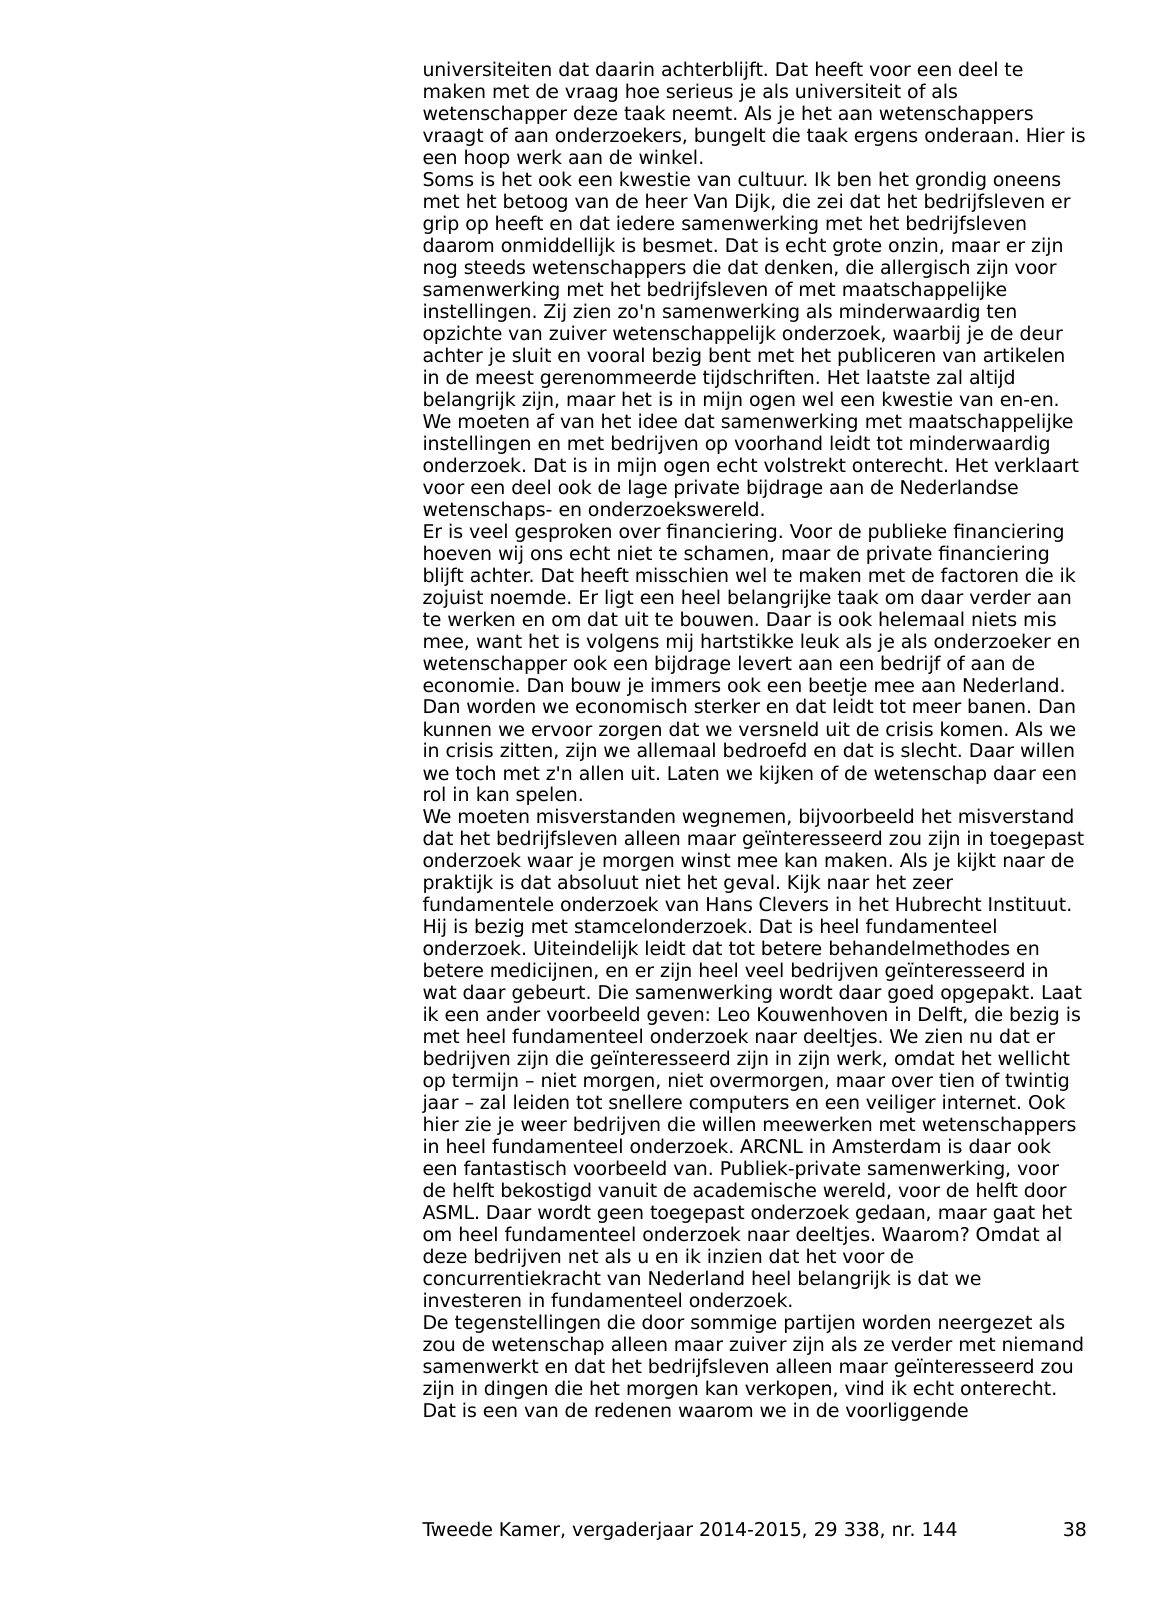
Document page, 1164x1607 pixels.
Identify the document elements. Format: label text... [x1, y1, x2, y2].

text universiteiten dat daarin achterblijft. Dat heeft voor een deel te maken met de vraag hoe serieus je als universiteit of als wetenschapper deze taak neemt. Als je het aan wetenschappers vraagt of aan onderzoekers, bungelt die taak ergens onderaan. Hier is een hoop werk aan de winkel. [422, 59, 1087, 169]
text Soms is het ook een kwestie van cultuur. Ik ben het grondig oneens met het betoog van de heer Van Dijk, die zei dat het bedrijfsleven er grip op heeft en dat iedere samenwerking met het bedrijfsleven daarom onmiddellijk is besmet. Dat is echt grote onzin, maar er zijn nog steeds wetenschappers die dat denken, die allergisch zijn voor samenwerking met het bedrijfsleven of met maatschappelijke instellingen. Zij zien zo'n samenwerking als minderwaardig ten opzichte van zuiver wetenschappelijk onderzoek, waarbij je de deur achter je sluit en vooral bezig bent met het publiceren van artikelen in de meest gerenommeerde tijdschriften. Het laatste zal altijd belangrijk zijn, maar het is in mijn ogen wel een kwestie van en-en. We moeten af van het idee dat samenwerking met maatschappelijke instellingen en met bedrijven op voorhand leidt tot minderwaardig onderzoek. Dat is in mijn ogen echt volstrekt onterecht. Het verklaart voor een deel ook de lage private bijdrage aan de Nederlandse wetenschaps- en onderzoekswereld. [422, 169, 1087, 521]
text De tegenstellingen die door sommige partijen worden neergezet als zou de wetenschap alleen maar zuiver zijn als ze verder met niemand samenwerkt en dat het bedrijfsleven alleen maar geïnteresseerd zou zijn in dingen die het morgen kan verkopen, vind ik echt onterecht. Dat is een van de redenen waarom we in de voorliggende [422, 1312, 1087, 1422]
text We moeten misverstanden wegnemen, bijvoorbeeld het misverstand dat het bedrijfsleven alleen maar geïnteresseerd zou zijn in toegepast onderzoek waar je morgen winst mee kan maken. Als je kijkt naar de praktijk is dat absoluut niet het geval. Kijk naar het zeer fundamentele onderzoek van Hans Clevers in het Hubrecht Instituut. Hij is bezig met stamcelonderzoek. Dat is heel fundamenteel onderzoek. Uiteindelijk leidt dat tot betere behandelmethodes en betere medicijnen, en er zijn heel veel bedrijven geïnteresseerd in wat daar gebeurt. Die samenwerking wordt daar goed opgepakt. Laat ik een ander voorbeeld geven: Leo Kouwenhoven in Delft, die bezig is met heel fundamenteel onderzoek naar deeltjes. We zien nu dat er bedrijven zijn die geïnteresseerd zijn in zijn werk, omdat het wellicht op termijn – niet morgen, niet overmorgen, maar over tien of twintig jaar – zal leiden tot snellere computers en een veiliger internet. Ook hier zie je weer bedrijven die willen meewerken met wetenschappers in heel fundamenteel onderzoek. ARCNL in Amsterdam is daar ook een fantastisch voorbeeld van. Publiek-private samenwerking, voor de helft bekostigd vanuit de academische wereld, voor de helft door ASML. Daar wordt geen toegepast onderzoek gedaan, maar gaat het om heel fundamenteel onderzoek naar deeltjes. Waarom? Omdat al deze bedrijven net als u en ik inzien dat het voor de concurrentiekracht van Nederland heel belangrijk is dat we investeren in fundamenteel onderzoek. [422, 806, 1087, 1312]
text Er is veel gesproken over financiering. Voor de publieke financiering hoeven wij ons echt niet te schamen, maar de private financiering blijft achter. Dat heeft misschien wel te maken met de factoren die ik zojuist noemde. Er ligt een heel belangrijke taak om daar verder aan te werken en om dat uit te bouwen. Daar is ook helemaal niets mis mee, want het is volgens mij hartstikke leuk als je als onderzoeker en wetenschapper ook een bijdrage levert aan een bedrijf of aan de economie. Dan bouw je immers ook een beetje mee aan Nederland. Dan worden we economisch sterker en dat leidt tot meer banen. Dan kunnen we ervoor zorgen dat we versneld uit de crisis komen. Als we in crisis zitten, zijn we allemaal bedroefd en dat is slecht. Daar willen we toch met z'n allen uit. Laten we kijken of de wetenschap daar een rol in kan spelen. [422, 521, 1087, 806]
